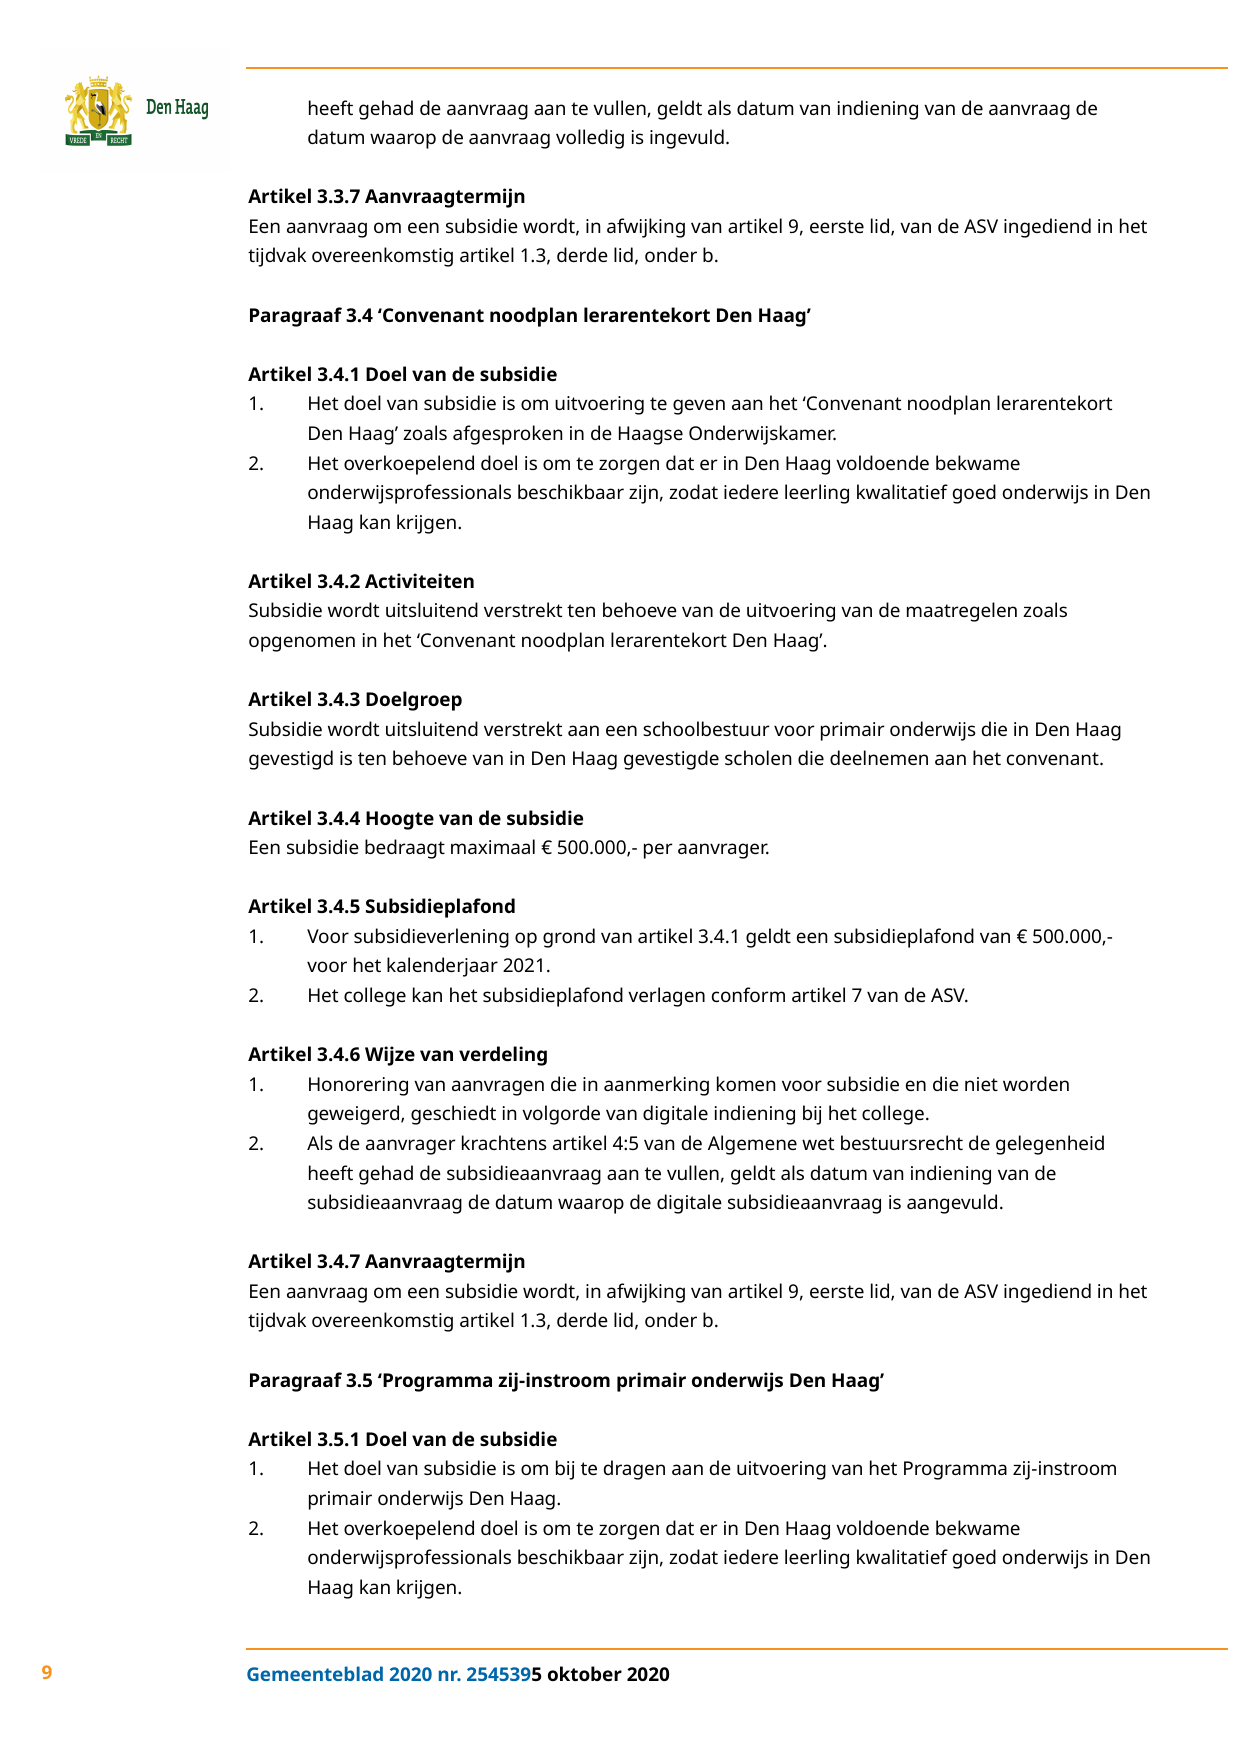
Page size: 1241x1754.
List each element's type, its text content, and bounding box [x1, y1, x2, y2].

text Subsidie wordt uitsluitend verstrekt ten behoeve van de uitvoering van de maatregelen zoals opgenomen in het ‘Convenant noodplan lerarentekort Den Haag’. [248, 598, 1152, 653]
text Artikel 3.4.6 Wijze van verdeling [248, 1041, 1152, 1067]
list Het doel van subsidie is om uitvoering te geven aan het ‘Convenant noodplan lerarentekort Den Haag’ zoals afgesproken in de Haagse Onderwijskamer. [248, 391, 1152, 446]
list Het overkoepelend doel is om te zorgen dat er in Den Haag voldoende bekwame onderwijsprofessionals beschikbaar zijn, zodat iedere leerling kwalitatief goed onderwijs in Den Haag kan krijgen. [248, 1515, 1152, 1600]
text Artikel 3.4.7 Aanvraagtermijn [248, 1248, 1152, 1274]
text Artikel 3.5.1 Doel van de subsidie [248, 1426, 1152, 1452]
list Het college kan het subsidieplafond verlagen conform artikel 7 van de ASV. [248, 982, 1152, 1008]
text Artikel 3.4.1 Doel van de subsidie [248, 361, 1152, 387]
picture [41, 47, 231, 172]
text Artikel 3.4.4 Hoogte van de subsidie [248, 805, 1152, 831]
list Het doel van subsidie is om bij te dragen aan de uitvoering van het Programma zij-instroom primair onderwijs Den Haag. [248, 1456, 1152, 1511]
text Artikel 3.4.5 Subsidieplafond [248, 893, 1152, 919]
list heeft gehad de aanvraag aan te vullen, geldt als datum van indiening van de aanvraag de datum waarop de aanvraag volledig is ingevuld. [248, 95, 1152, 150]
text Een aanvraag om een subsidie wordt, in afwijking van artikel 9, eerste lid, van de ASV ingediend in het tijdvak overeenkomstig artikel 1.3, derde lid, onder b. [248, 213, 1152, 268]
list Het overkoepelend doel is om te zorgen dat er in Den Haag voldoende bekwame onderwijsprofessionals beschikbaar zijn, zodat iedere leerling kwalitatief goed onderwijs in Den Haag kan krijgen. [248, 450, 1152, 535]
text Subsidie wordt uitsluitend verstrekt aan een schoolbestuur voor primair onderwijs die in Den Haag gevestigd is ten behoeve van in Den Haag gevestigde scholen die deelnemen aan het convenant. [248, 716, 1152, 771]
list Honorering van aanvragen die in aanmerking komen voor subsidie en die niet worden geweigerd, geschiedt in volgorde van digitale indiening bij het college. [248, 1071, 1152, 1126]
text Een subsidie bedraagt maximaal € 500.000,- per aanvrager. [248, 834, 1152, 860]
text Artikel 3.4.3 Doelgroep [248, 686, 1152, 712]
text Paragraaf 3.5 ‘Programma zij-instroom primair onderwijs Den Haag’ [248, 1367, 1152, 1393]
text Artikel 3.4.2 Activiteiten [248, 568, 1152, 594]
text Een aanvraag om een subsidie wordt, in afwijking van artikel 9, eerste lid, van de ASV ingediend in het tijdvak overeenkomstig artikel 1.3, derde lid, onder b. [248, 1278, 1152, 1333]
text Artikel 3.3.7 Aanvraagtermijn [248, 183, 1152, 209]
list Voor subsidieverlening op grond van artikel 3.4.1 geldt een subsidieplafond van € 500.000,- voor het kalenderjaar 2021. [248, 923, 1152, 978]
text Paragraaf 3.4 ‘Convenant noodplan lerarentekort Den Haag’ [248, 302, 1152, 328]
list Als de aanvrager krachtens artikel 4:5 van de Algemene wet bestuursrecht de gelegenheid heeft gehad de subsidieaanvraag aan te vullen, geldt als datum van indiening van de subsidieaanvraag de datum waarop de digitale subsidieaanvraag is aangevuld. [248, 1130, 1152, 1215]
